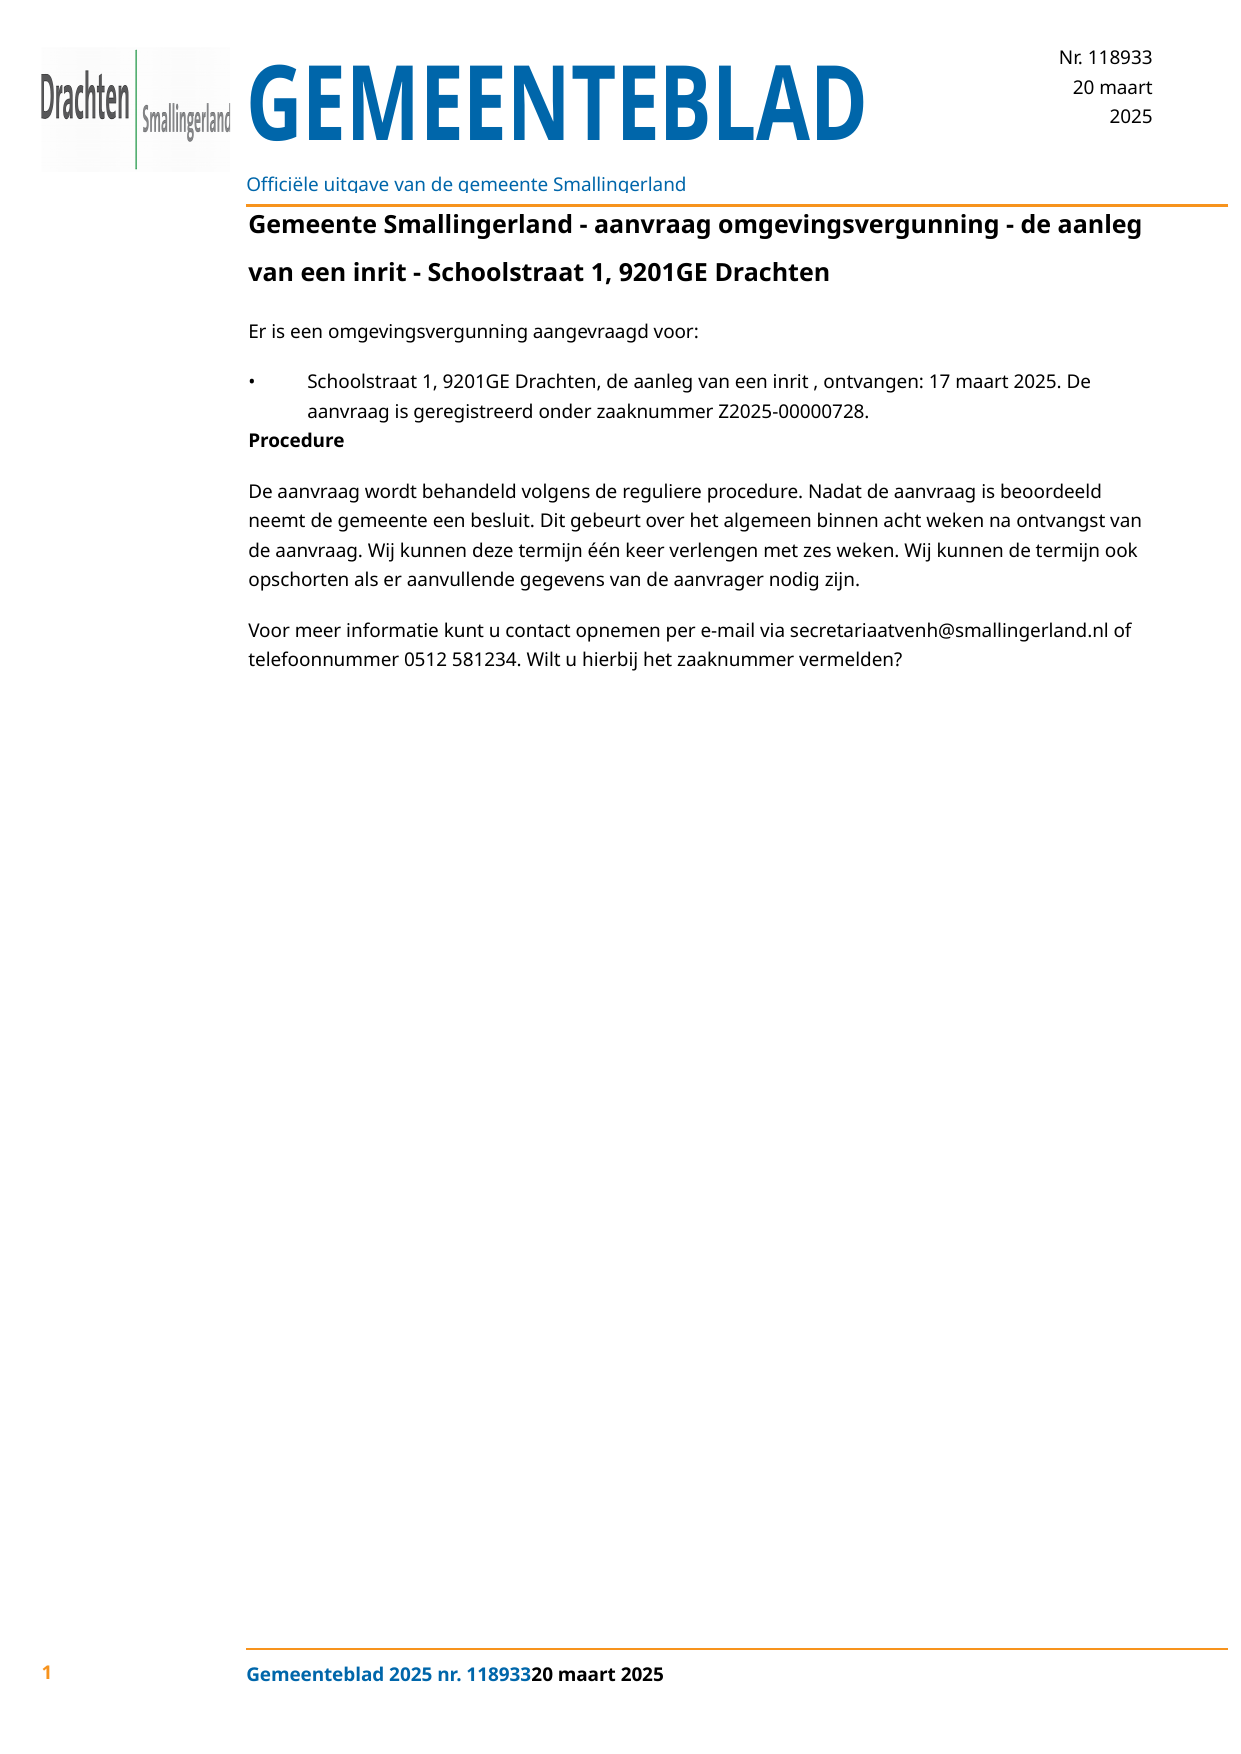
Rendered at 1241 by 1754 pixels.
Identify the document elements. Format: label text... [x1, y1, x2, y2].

text Voor meer informatie kunt u contact opnemen per e-mail via secretariaatvenh@smallingerland.nl of telefoonnummer 0512 581234. Wilt u hierbij het zaaknummer vermelden? [248, 617, 1152, 672]
list Schoolstraat 1, 9201GE Drachten, de aanleg van een inrit , ontvangen: 17 maart 2025. De aanvraag is geregistreerd onder zaaknummer Z2025-00000728. [248, 368, 1152, 424]
text Procedure [248, 427, 1152, 453]
text De aanvraag wordt behandeld volgens de reguliere procedure. Nadat de aanvraag is beoordeeld neemt de gemeente een besluit. Dit gebeurt over het algemeen binnen acht weken na ontvangst van de aanvraag. Wij kunnen deze termijn één keer verlengen met zes weken. Wij kunnen de termijn ook opschorten als er aanvullende gegevens van de aanvrager nodig zijn. [248, 478, 1152, 592]
text Gemeente Smallingerland - aanvraag omgevingsvergunning - de aanleg van een inrit - Schoolstraat 1, 9201GE Drachten [248, 207, 1152, 288]
text Er is een omgevingsvergunning aangevraagd voor: [248, 318, 1152, 344]
picture [41, 47, 231, 172]
